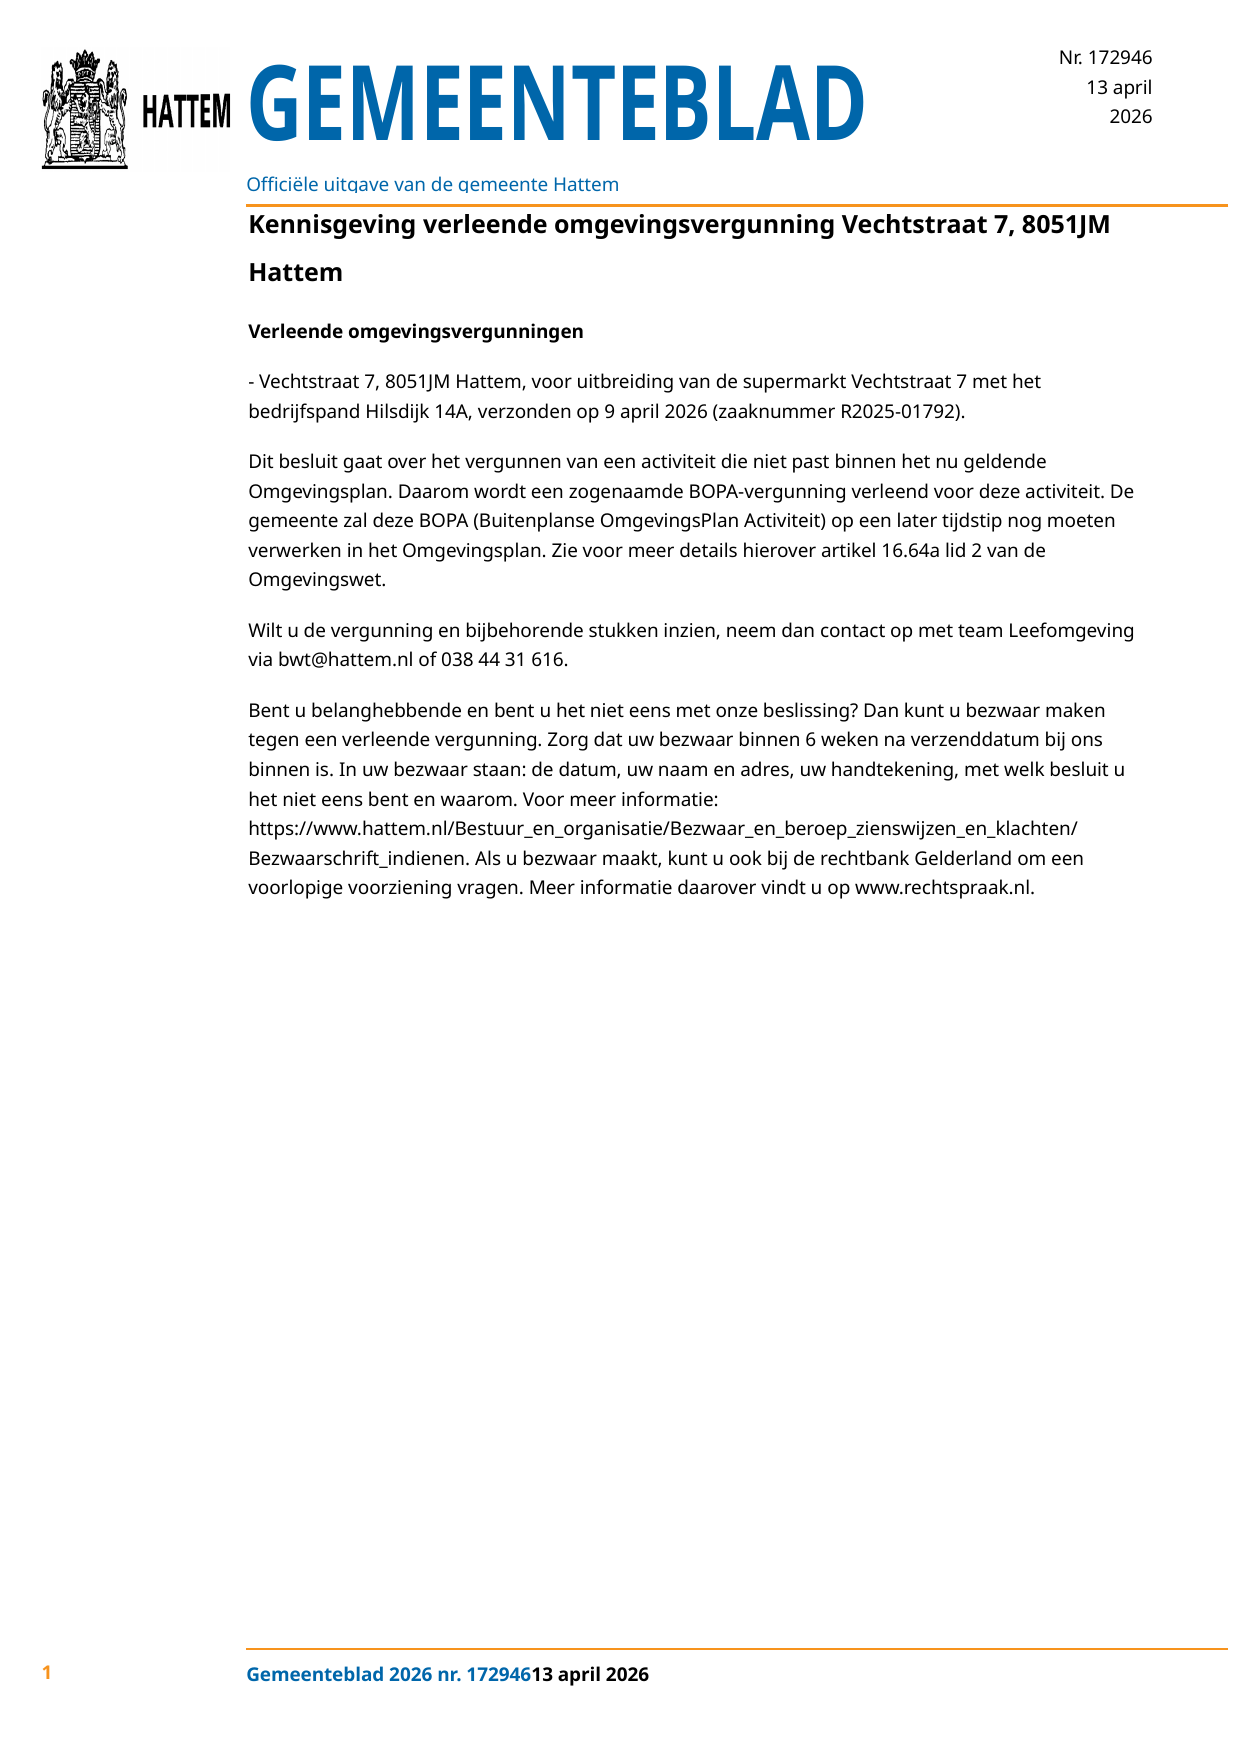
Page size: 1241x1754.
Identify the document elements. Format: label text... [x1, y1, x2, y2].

picture [41, 47, 231, 172]
text Dit besluit gaat over het vergunnen van een activiteit die niet past binnen het nu geldende Omgevingsplan. Daarom wordt een zogenaamde BOPA-vergunning verleend voor deze activiteit. De gemeente zal deze BOPA (Buitenplanse OmgevingsPlan Activiteit) op een later tijdstip nog moeten verwerken in het Omgevingsplan. Zie voor meer details hierover artikel 16.64a lid 2 van de Omgevingswet. [248, 448, 1152, 592]
text Verleende omgevingsvergunningen [248, 318, 1152, 344]
text Kennisgeving verleende omgevingsvergunning Vechtstraat 7, 8051JM Hattem [248, 207, 1152, 288]
text Bent u belanghebbende en bent u het niet eens met onze beslissing? Dan kunt u bezwaar maken tegen een verleende vergunning. Zorg dat uw bezwaar binnen 6 weken na verzenddatum bij ons binnen is. In uw bezwaar staan: de datum, uw naam en adres, uw handtekening, met welk besluit u het niet eens bent en waarom. Voor meer informatie: https://www.hattem.nl/Bestuur_en_organisatie/Bezwaar_en_beroep_zienswijzen_en_klachten/Bezwaarschrift_indienen. Als u bezwaar maakt, kunt u ook bij de rechtbank Gelderland om een voorlopige voorziening vragen. Meer informatie daarover vindt u op www.rechtspraak.nl. [248, 697, 1152, 900]
text Wilt u de vergunning en bijbehorende stukken inzien, neem dan contact op met team Leefomgeving via bwt@hattem.nl of 038 44 31 616. [248, 617, 1152, 672]
text - Vechtstraat 7, 8051JM Hattem, voor uitbreiding van de supermarkt Vechtstraat 7 met het bedrijfspand Hilsdijk 14A, verzonden op 9 april 2026 (zaaknummer R2025-01792). [248, 368, 1152, 424]
